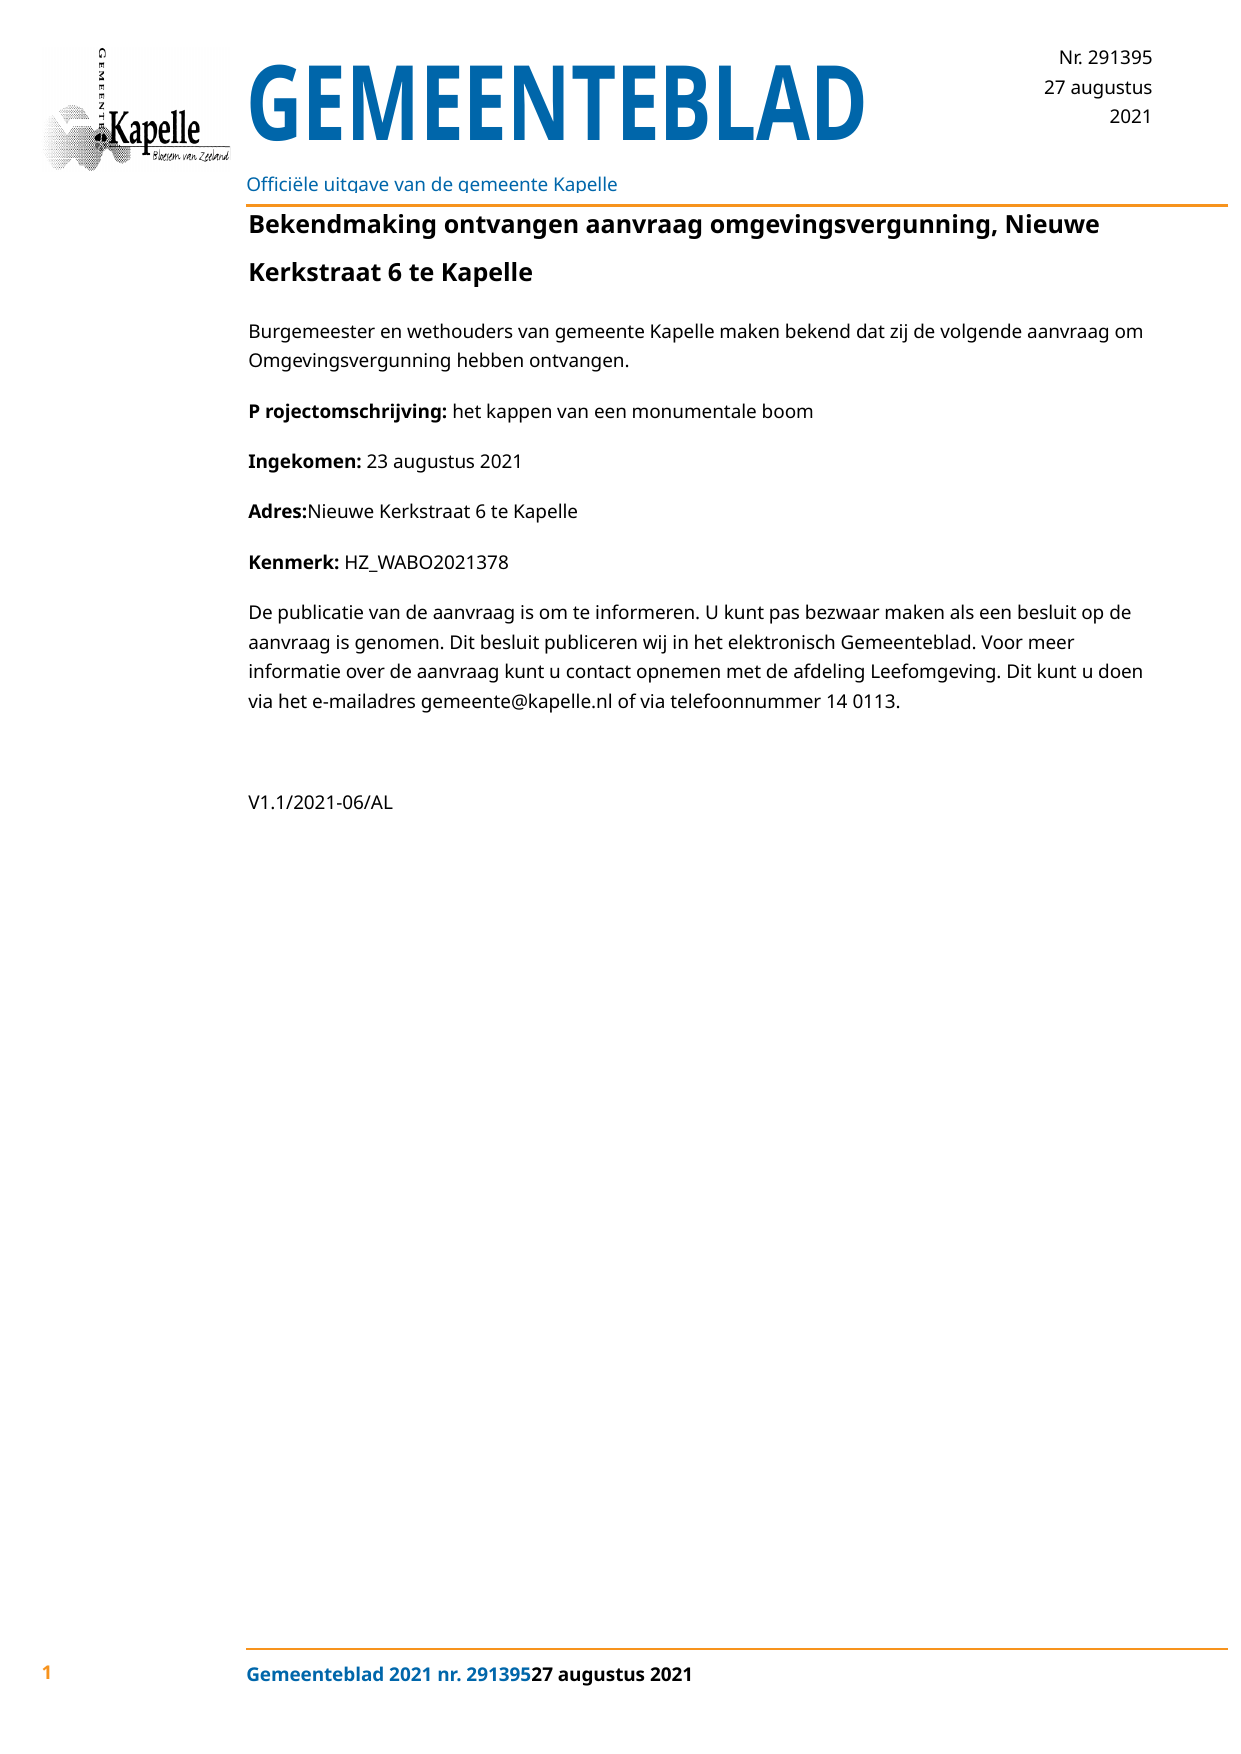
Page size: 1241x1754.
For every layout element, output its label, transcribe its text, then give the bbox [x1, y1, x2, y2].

text V1.1/2021-06/AL [248, 789, 1152, 815]
text De publicatie van de aanvraag is om te informeren. U kunt pas bezwaar maken als een besluit op de aanvraag is genomen. Dit besluit publiceren wij in het elektronisch Gemeenteblad. Voor meer informatie over de aanvraag kunt u contact opnemen met de afdeling Leefomgeving. Dit kunt u doen via het e-mailadres gemeente@kapelle.nl of via telefoonnummer 14 0113. [248, 599, 1152, 714]
text Kenmerk: HZ_WABO2021378 [248, 549, 1152, 575]
text Adres:Nieuwe Kerkstraat 6 te Kapelle [248, 499, 1152, 524]
text P rojectomschrijving: het kappen van een monumentale boom [248, 398, 1152, 424]
picture [41, 47, 231, 172]
text Burgemeester en wethouders van gemeente Kapelle maken bekend dat zij de volgende aanvraag om Omgevingsvergunning hebben ontvangen. [248, 318, 1152, 373]
text Bekendmaking ontvangen aanvraag omgevingsvergunning, Nieuwe Kerkstraat 6 te Kapelle [248, 207, 1152, 288]
text Ingekomen: 23 augustus 2021 [248, 448, 1152, 474]
